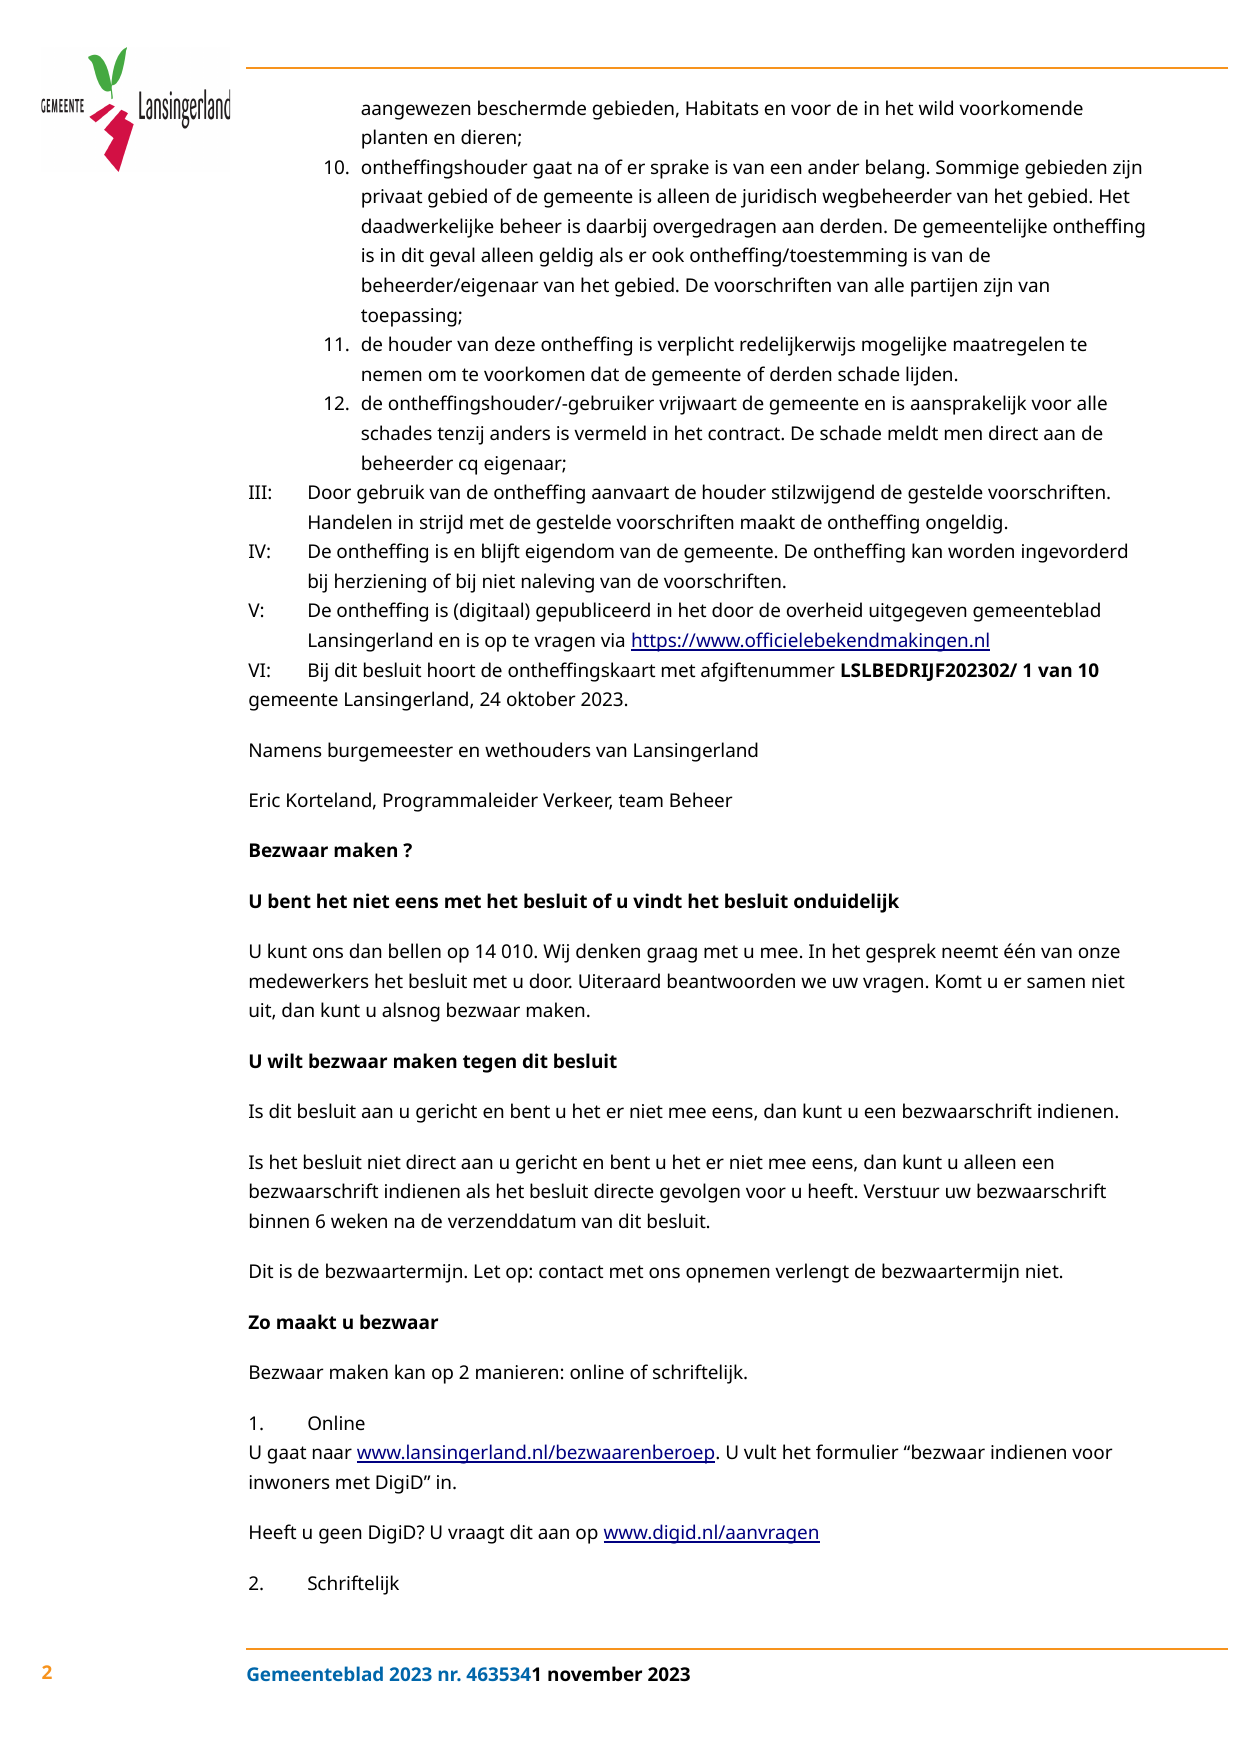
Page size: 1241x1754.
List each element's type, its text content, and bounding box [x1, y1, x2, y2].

list ontheffingshouder gaat na of er sprake is van een ander belang. Sommige gebieden zijn privaat gebied of de gemeente is alleen de juridisch wegbeheerder van het gebied. Het daadwerkelijke beheer is daarbij overgedragen aan derden. De gemeentelijke ontheffing is in dit geval alleen geldig als er ook ontheffing/toestemming is van de beheerder/eigenaar van het gebied. De voorschriften van alle partijen zijn van toepassing; [323, 154, 1152, 328]
list Handelen in strijd met de gestelde voorschriften maakt de ontheffing ongeldig. [248, 509, 1152, 535]
text Bezwaar maken kan op 2 manieren: online of schriftelijk. [248, 1359, 1152, 1385]
list aangewezen beschermde gebieden, Habitats en voor de in het wild voorkomende planten en dieren; [323, 95, 1152, 150]
text Zo maakt u bezwaar [248, 1309, 1152, 1335]
text Bezwaar maken ? [248, 838, 1152, 863]
text gemeente Lansingerland, 24 oktober 2023. [248, 686, 1152, 712]
text U gaat naar www.lansingerland.nl/bezwaarenberoep. U vult het formulier “bezwaar indienen voor inwoners met DigiD” in. [248, 1439, 1152, 1495]
list De ontheffing is (digitaal) gepubliceerd in het door de overheid uitgegeven gemeenteblad Lansingerland en is op te vragen via https://www.officielebekendmakingen.nl [248, 598, 1152, 653]
text U bent het niet eens met het besluit of u vindt het besluit onduidelijk [248, 888, 1152, 914]
list De ontheffing is en blijft eigendom van de gemeente. De ontheffing kan worden ingevorderd bij herziening of bij niet naleving van de voorschriften. [248, 538, 1152, 594]
text Eric Korteland, Programmaleider Verkeer, team Beheer [248, 787, 1152, 813]
text U wilt bezwaar maken tegen dit besluit [248, 1048, 1152, 1074]
list de houder van deze ontheffing is verplicht redelijkerwijs mogelijke maatregelen te nemen om te voorkomen dat de gemeente of derden schade lijden. [323, 331, 1152, 387]
list de ontheffingshouder/-gebruiker vrijwaart de gemeente en is aansprakelijk voor alle schades tenzij anders is vermeld in het contract. De schade meldt men direct aan de beheerder cq eigenaar; [323, 391, 1152, 476]
list Bij dit besluit hoort de ontheffingskaart met afgiftenummer LSLBEDRIJF202302/ 1 van 10 [248, 657, 1152, 683]
text Dit is de bezwaartermijn. Let op: contact met ons opnemen verlengt de bezwaartermijn niet. [248, 1258, 1152, 1284]
picture [41, 47, 231, 172]
text Namens burgemeester en wethouders van Lansingerland [248, 737, 1152, 763]
text U kunt ons dan bellen op 14 010. Wij denken graag met u mee. In het gesprek neemt één van onze medewerkers het besluit met u door. Uiteraard beantwoorden we uw vragen. Komt u er samen niet uit, dan kunt u alsnog bezwaar maken. [248, 938, 1152, 1023]
text Is dit besluit aan u gericht en bent u het er niet mee eens, dan kunt u een bezwaarschrift indienen. [248, 1098, 1152, 1124]
list Schriftelijk [248, 1570, 1152, 1596]
list Online [248, 1410, 1152, 1436]
text Is het besluit niet direct aan u gericht en bent u het er niet mee eens, dan kunt u alleen een bezwaarschrift indienen als het besluit directe gevolgen voor u heeft. Verstuur uw bezwaarschrift binnen 6 weken na de verzenddatum van dit besluit. [248, 1149, 1152, 1234]
text Heeft u geen DigiD? U vraagt dit aan op www.digid.nl/aanvragen [248, 1519, 1152, 1545]
list Door gebruik van de ontheffing aanvaart de houder stilzwijgend de gestelde voorschriften. [248, 479, 1152, 505]
